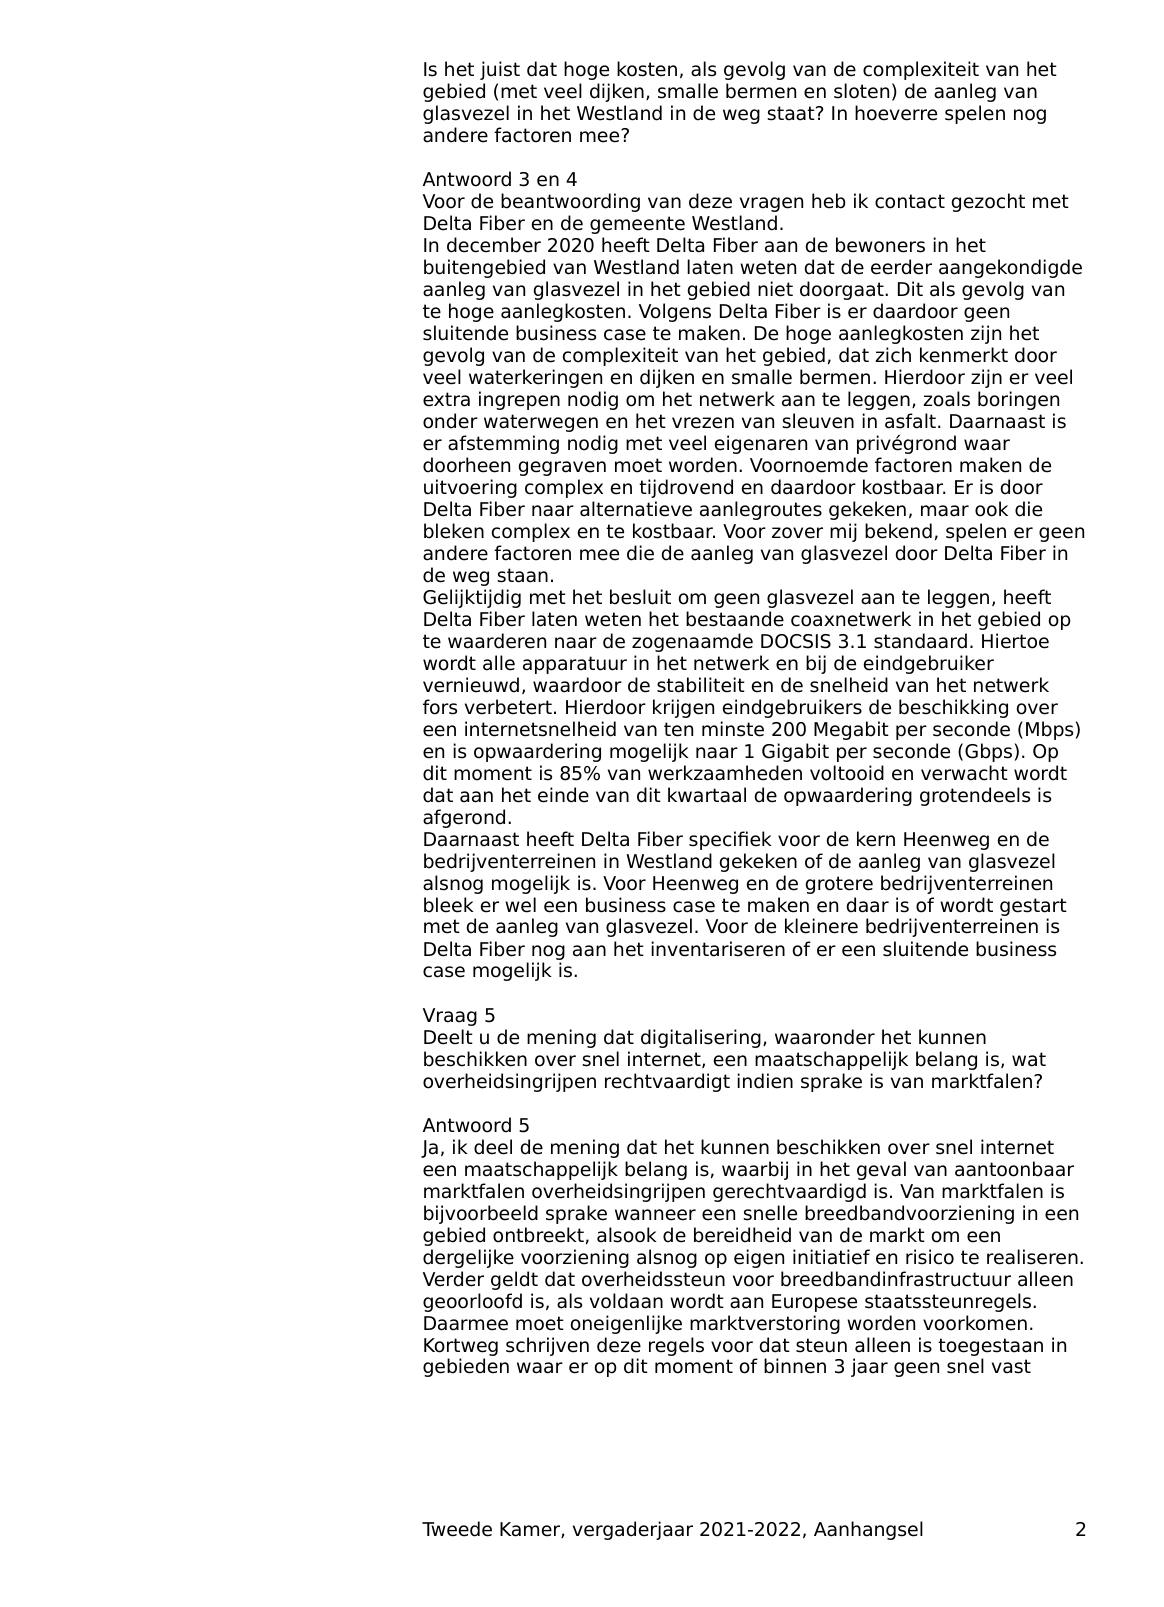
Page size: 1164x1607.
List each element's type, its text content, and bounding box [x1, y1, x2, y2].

text Vraag 5 [422, 1004, 1087, 1027]
text Voor de beantwoording van deze vragen heb ik contact gezocht met Delta Fiber en de gemeente Westland. [422, 191, 1087, 235]
text Ja, ik deel de mening dat het kunnen beschikken over snel internet een maatschappelijk belang is, waarbij in het geval van aantoonbaar marktfalen overheidsingrijpen gerechtvaardigd is. Van marktfalen is bijvoorbeeld sprake wanneer een snelle breedbandvoorziening in een gebied ontbreekt, alsook de bereidheid van de markt om een dergelijke voorziening alsnog op eigen initiatief en risico te realiseren. Verder geldt dat overheidssteun voor breedbandinfrastructuur alleen geoorloofd is, als voldaan wordt aan Europese staatssteunregels. Daarmee moet oneigenlijke marktverstoring worden voorkomen. Kortweg schrijven deze regels voor dat steun alleen is toegestaan in gebieden waar er op dit moment of binnen 3 jaar geen snel vast [422, 1137, 1087, 1400]
text Daarnaast heeft Delta Fiber specifiek voor de kern Heenweg en de bedrijventerreinen in Westland gekeken of de aanleg van glasvezel alsnog mogelijk is. Voor Heenweg en de grotere bedrijventerreinen bleek er wel een business case te maken en daar is of wordt gestart met de aanleg van glasvezel. Voor de kleinere bedrijventerreinen is Delta Fiber nog aan het inventariseren of er een sluitende business case mogelijk is. [422, 828, 1087, 982]
text Is het juist dat hoge kosten, als gevolg van de complexiteit van het gebied (met veel dijken, smalle bermen en sloten) de aanleg van glasvezel in het Westland in de weg staat? In hoeverre spelen nog andere factoren mee? [422, 59, 1087, 147]
text Gelijktijdig met het besluit om geen glasvezel aan te leggen, heeft Delta Fiber laten weten het bestaande coaxnetwerk in het gebied op te waarderen naar de zogenaamde DOCSIS 3.1 standaard. Hiertoe wordt alle apparatuur in het netwerk en bij de eindgebruiker vernieuwd, waardoor de stabiliteit en de snelheid van het netwerk fors verbetert. Hierdoor krijgen eindgebruikers de beschikking over een internetsnelheid van ten minste 200 Megabit per seconde (Mbps) en is opwaardering mogelijk naar 1 Gigabit per seconde (Gbps). Op dit moment is 85% van werkzaamheden voltooid en verwacht wordt dat aan het einde van dit kwartaal de opwaardering grotendeels is afgerond. [422, 587, 1087, 828]
text Deelt u de mening dat digitalisering, waaronder het kunnen beschikken over snel internet, een maatschappelijk belang is, wat overheidsingrijpen rechtvaardigt indien sprake is van marktfalen? [422, 1027, 1087, 1092]
text Antwoord 3 en 4 [422, 169, 1087, 191]
text Antwoord 5 [422, 1115, 1087, 1137]
text In december 2020 heeft Delta Fiber aan de bewoners in het buitengebied van Westland laten weten dat de eerder aangekondigde aanleg van glasvezel in het gebied niet doorgaat. Dit als gevolg van te hoge aanlegkosten. Volgens Delta Fiber is er daardoor geen sluitende business case te maken. De hoge aanlegkosten zijn het gevolg van de complexiteit van het gebied, dat zich kenmerkt door veel waterkeringen en dijken en smalle bermen. Hierdoor zijn er veel extra ingrepen nodig om het netwerk aan te leggen, zoals boringen onder waterwegen en het vrezen van sleuven in asfalt. Daarnaast is er afstemming nodig met veel eigenaren van privégrond waar doorheen gegraven moet worden. Voornoemde factoren maken de uitvoering complex en tijdrovend en daardoor kostbaar. Er is door Delta Fiber naar alternatieve aanlegroutes gekeken, maar ook die bleken complex en te kostbaar. Voor zover mij bekend, spelen er geen andere factoren mee die de aanleg van glasvezel door Delta Fiber in de weg staan. [422, 235, 1087, 587]
